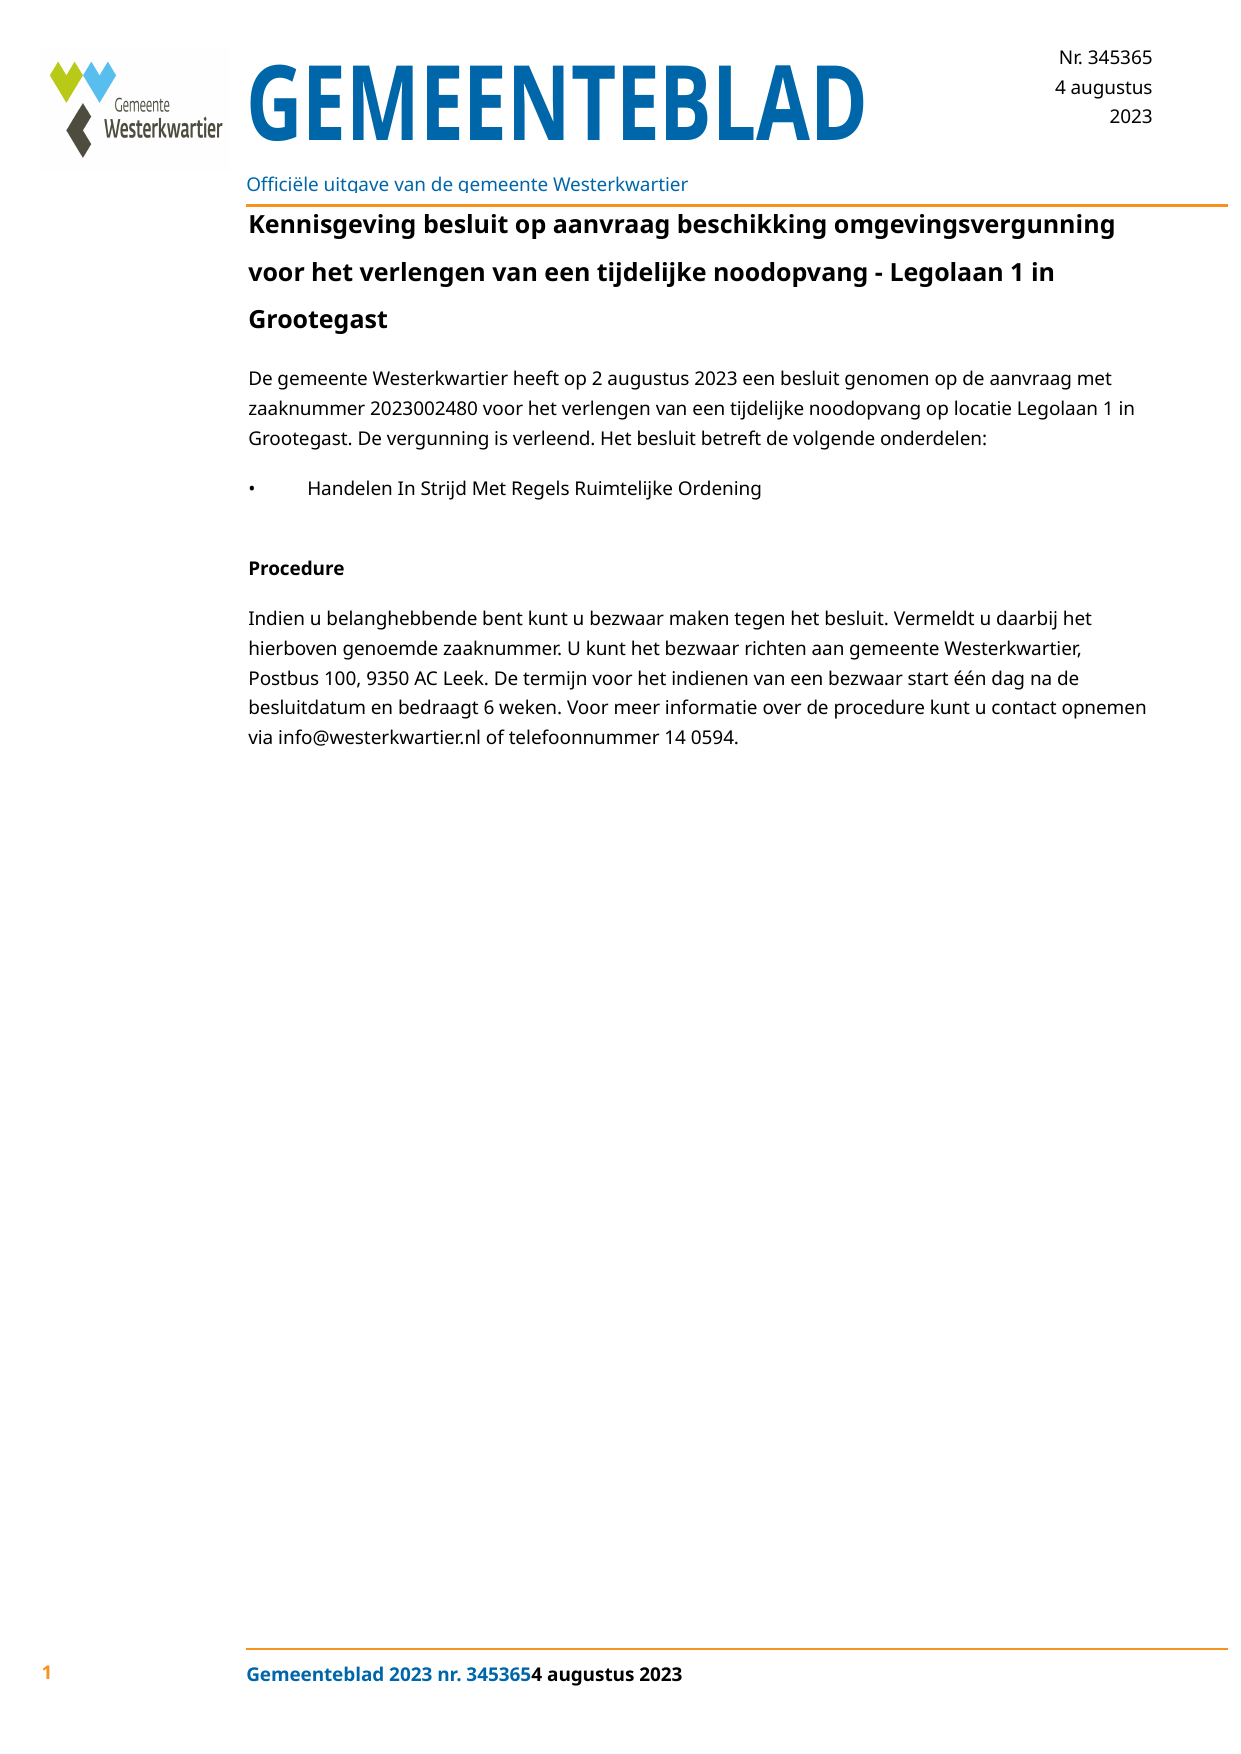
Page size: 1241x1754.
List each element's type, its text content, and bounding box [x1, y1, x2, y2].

text Indien u belanghebbende bent kunt u bezwaar maken tegen het besluit. Vermeldt u daarbij het hierboven genoemde zaaknummer. U kunt het bezwaar richten aan gemeente Westerkwartier, Postbus 100, 9350 AC Leek. De termijn voor het indienen van een bezwaar start één dag na de besluitdatum en bedraagt 6 weken. Voor meer informatie over de procedure kunt u contact opnemen via info@westerkwartier.nl of telefoonnummer 14 0594. [248, 606, 1152, 749]
text De gemeente Westerkwartier heeft op 2 augustus 2023 een besluit genomen op de aanvraag met zaaknummer 2023002480 voor het verlengen van een tijdelijke noodopvang op locatie Legolaan 1 in Grootegast. De vergunning is verleend. Het besluit betreft de volgende onderdelen: [248, 366, 1152, 450]
list Handelen In Strijd Met Regels Ruimtelijke Ordening [248, 475, 1152, 501]
picture [41, 47, 231, 172]
text Kennisgeving besluit op aanvraag beschikking omgevingsvergunning voor het verlengen van een tijdelijke noodopvang - Legolaan 1 in Grootegast [248, 207, 1152, 336]
text Procedure [248, 555, 1152, 581]
